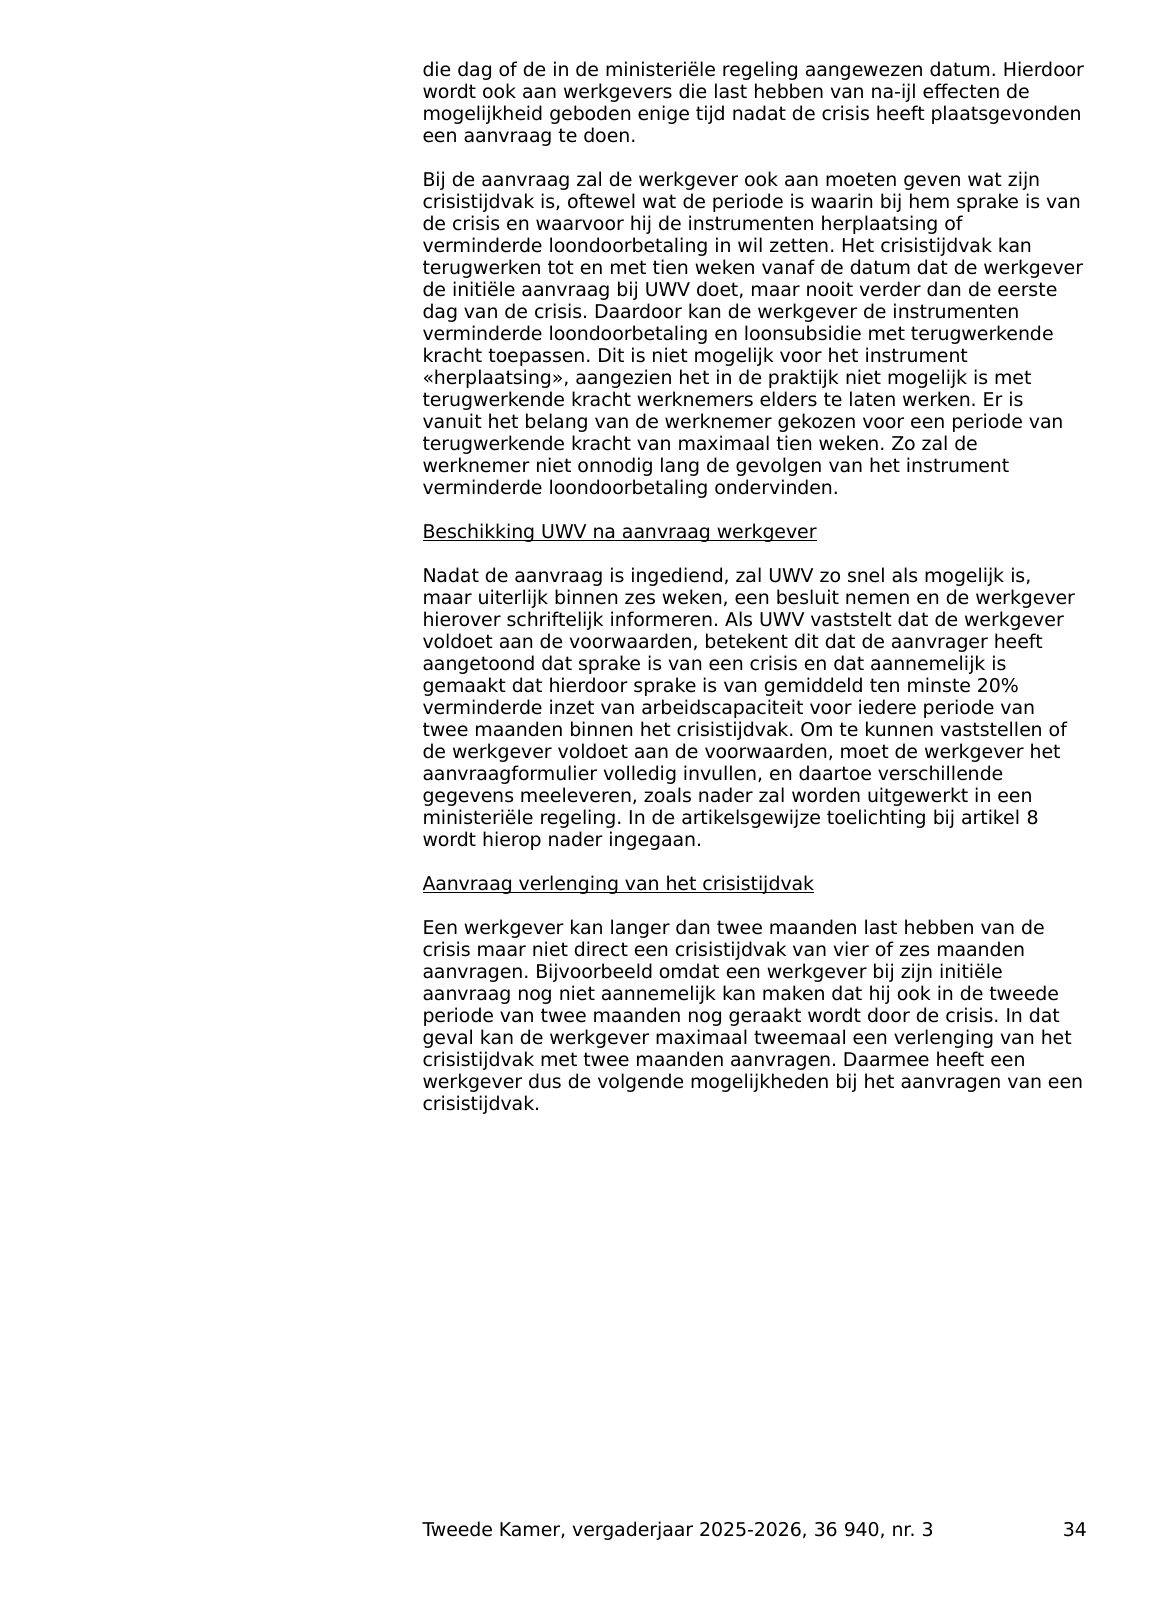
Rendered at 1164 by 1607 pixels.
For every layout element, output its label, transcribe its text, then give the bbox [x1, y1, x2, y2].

subtitle Beschikking UWV na aanvraag werkgever [422, 521, 1087, 543]
text Bij de aanvraag zal de werkgever ook aan moeten geven wat zijn crisistijdvak is, oftewel wat de periode is waarin bij hem sprake is van de crisis en waarvoor hij de instrumenten herplaatsing of verminderde loondoorbetaling in wil zetten. Het crisistijdvak kan terugwerken tot en met tien weken vanaf de datum dat de werkgever de initiële aanvraag bij UWV doet, maar nooit verder dan de eerste dag van de crisis. Daardoor kan de werkgever de instrumenten verminderde loondoorbetaling en loonsubsidie met terugwerkende kracht toepassen. Dit is niet mogelijk voor het instrument «herplaatsing», aangezien het in de praktijk niet mogelijk is met terugwerkende kracht werknemers elders te laten werken. Er is vanuit het belang van de werknemer gekozen voor een periode van terugwerkende kracht van maximaal tien weken. Zo zal de werknemer niet onnodig lang de gevolgen van het instrument verminderde loondoorbetaling ondervinden. [422, 169, 1087, 499]
text Nadat de aanvraag is ingediend, zal UWV zo snel als mogelijk is, maar uiterlijk binnen zes weken, een besluit nemen en de werkgever hierover schriftelijk informeren. Als UWV vaststelt dat de werkgever voldoet aan de voorwaarden, betekent dit dat de aanvrager heeft aangetoond dat sprake is van een crisis en dat aannemelijk is gemaakt dat hierdoor sprake is van gemiddeld ten minste 20% verminderde inzet van arbeidscapaciteit voor iedere periode van twee maanden binnen het crisistijdvak. Om te kunnen vaststellen of de werkgever voldoet aan de voorwaarden, moet de werkgever het aanvraagformulier volledig invullen, en daartoe verschillende gegevens meeleveren, zoals nader zal worden uitgewerkt in een ministeriële regeling. In de artikelsgewijze toelichting bij artikel 8 wordt hierop nader ingegaan. [422, 565, 1087, 851]
text die dag of de in de ministeriële regeling aangewezen datum. Hierdoor wordt ook aan werkgevers die last hebben van na-ijl effecten de mogelijkheid geboden enige tijd nadat de crisis heeft plaatsgevonden een aanvraag te doen. [422, 59, 1087, 147]
subtitle Aanvraag verlenging van het crisistijdvak [422, 873, 1087, 895]
text Een werkgever kan langer dan twee maanden last hebben van de crisis maar niet direct een crisistijdvak van vier of zes maanden aanvragen. Bijvoorbeeld omdat een werkgever bij zijn initiële aanvraag nog niet aannemelijk kan maken dat hij ook in de tweede periode van twee maanden nog geraakt wordt door de crisis. In dat geval kan de werkgever maximaal tweemaal een verlenging van het crisistijdvak met twee maanden aanvragen. Daarmee heeft een werkgever dus de volgende mogelijkheden bij het aanvragen van een crisistijdvak. [422, 917, 1087, 1115]
